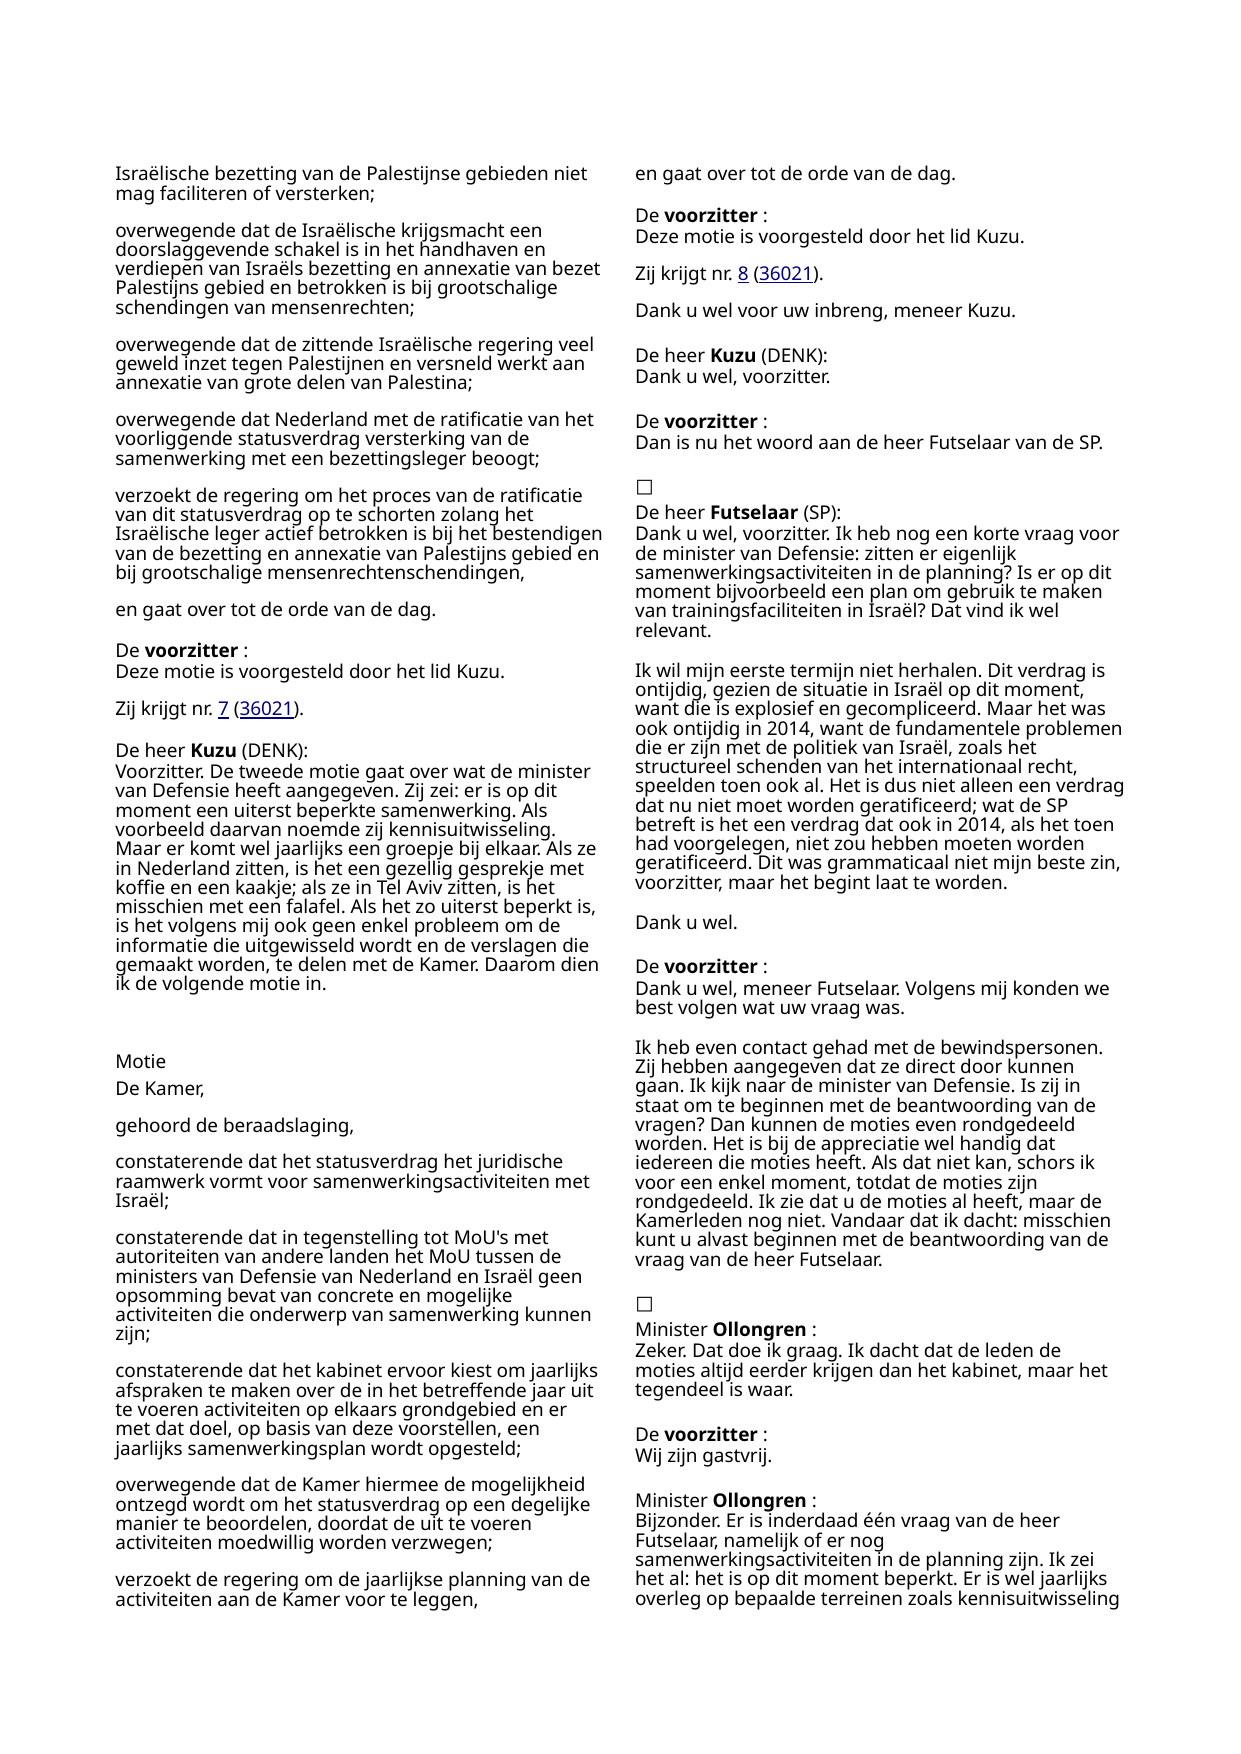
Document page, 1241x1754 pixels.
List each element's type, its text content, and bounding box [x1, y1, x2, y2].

text De heer Kuzu (DENK): [635, 342, 1125, 368]
text overwegende dat Nederland met de ratificatie van het voorliggende statusverdrag versterking van de samenwerking met een bezettingsleger beoogt; [115, 411, 605, 469]
text ⬜ [635, 1291, 1125, 1317]
text Ik heb even contact gehad met de bewindspersonen. Zij hebben aangegeven dat ze direct door kunnen gaan. Ik kijk naar de minister van Defensie. Is zij in staat om te beginnen met de beantwoording van de vragen? Dan kunnen de moties even rondgedeeld worden. Het is bij de appreciatie wel handig dat iedereen die moties heeft. Als dat niet kan, schors ik voor een enkel moment, totdat de moties zijn rondgedeeld. Ik zie dat u de moties al heeft, maar de Kamerleden nog niet. Vandaar dat ik dacht: misschien kunt u alvast beginnen met de beantwoording van de vraag van de heer Futselaar. [635, 1039, 1125, 1270]
text De Kamer, [115, 1079, 605, 1099]
text De heer Futselaar (SP): [635, 499, 1125, 525]
text Dank u wel, voorzitter. Ik heb nog een korte vraag voor de minister van Defensie: zitten er eigenlijk samenwerkingsactiviteiten in de planning? Is er op dit moment bijvoorbeeld een plan om gebruik te maken van trainingsfaciliteiten in Israël? Dat vind ik wel relevant. [635, 525, 1125, 641]
text Zij krijgt nr. 8 (36021). [635, 265, 1125, 284]
text constaterende dat in tegenstelling tot MoU's met autoriteiten van andere landen het MoU tussen de ministers van Defensie van Nederland en Israël geen opsomming bevat van concrete en mogelijke activiteiten die onderwerp van samenwerking kunnen zijn; [115, 1229, 605, 1345]
text Ik wil mijn eerste termijn niet herhalen. Dit verdrag is ontijdig, gezien de situatie in Israël op dit moment, want die is explosief en gecompliceerd. Maar het was ook ontijdig in 2014, want de fundamentele problemen die er zijn met de politiek van Israël, zoals het structureel schenden van het internationaal recht, speelden toen ook al. Het is dus niet alleen een verdrag dat nu niet moet worden geratificeerd; wat de SP betreft is het een verdrag dat ook in 2014, als het toen had voorgelegen, niet zou hebben moeten worden geratificeerd. Dit was grammaticaal niet mijn beste zin, voorzitter, maar het begint laat te worden. [635, 662, 1125, 893]
text De voorzitter : [635, 408, 1125, 434]
text Israëlische bezetting van de Palestijnse gebieden niet mag faciliteren of versterken; [115, 165, 605, 204]
text Dank u wel. [635, 914, 1125, 933]
text Minister Ollongren : [635, 1317, 1125, 1342]
text gehoord de beraadslaging, [115, 1117, 605, 1136]
text Motie [115, 1048, 605, 1074]
text verzoekt de regering om het proces van de ratificatie van dit statusverdrag op te schorten zolang het Israëlische leger actief betrokken is bij het bestendigen van de bezetting en annexatie van Palestijns gebied en bij grootschalige mensenrechtenschendingen, [115, 487, 605, 583]
text overwegende dat de Kamer hiermee de mogelijkheid ontzegd wordt om het statusverdrag op een degelijke manier te beoordelen, doordat de uit te voeren activiteiten moedwillig worden verzwegen; [115, 1476, 605, 1553]
text Zeker. Dat doe ik graag. Ik dacht dat de leden de moties altijd eerder krijgen dan het kabinet, maar het tegendeel is waar. [635, 1342, 1125, 1400]
text en gaat over tot de orde van de dag. [115, 601, 605, 620]
text Deze motie is voorgesteld door het lid Kuzu. [115, 663, 605, 683]
text Voorzitter. De tweede motie gaat over wat de minister van Defensie heeft aangegeven. Zij zei: er is op dit moment een uiterst beperkte samenwerking. Als voorbeeld daarvan noemde zij kennisuitwisseling. Maar er komt wel jaarlijks een groepje bij elkaar. Als ze in Nederland zitten, is het een gezellig gesprekje met koffie en een kaakje; als ze in Tel Aviv zitten, is het misschien met een falafel. Als het zo uiterst beperkt is, is het volgens mij ook geen enkel probleem om de informatie die uitgewisseld wordt en de verslagen die gemaakt worden, te delen met de Kamer. Daarom dien ik de volgende motie in. [115, 763, 605, 994]
text Minister Ollongren : [635, 1487, 1125, 1512]
text Dank u wel, meneer Futselaar. Volgens mij konden we best volgen wat uw vraag was. [635, 979, 1125, 1018]
text Bijzonder. Er is inderdaad één vraag van de heer Futselaar, namelijk of er nog samenwerkingsactiviteiten in de planning zijn. Ik zei het al: het is op dit moment beperkt. Er is wel jaarlijks overleg op bepaalde terreinen zoals kennisuitwisseling [635, 1512, 1125, 1609]
text De heer Kuzu (DENK): [115, 737, 605, 763]
text overwegende dat de Israëlische krijgsmacht een doorslaggevende schakel is in het handhaven en verdiepen van Israëls bezetting en annexatie van bezet Palestijns gebied en betrokken is bij grootschalige schendingen van mensenrechten; [115, 222, 605, 318]
text Deze motie is voorgesteld door het lid Kuzu. [635, 228, 1125, 247]
text Wij zijn gastvrij. [635, 1447, 1125, 1466]
text en gaat over tot de orde van de dag. [635, 165, 1125, 184]
text De voorzitter : [635, 1421, 1125, 1447]
text De voorzitter : [115, 638, 605, 663]
text Dank u wel voor uw inbreng, meneer Kuzu. [635, 302, 1125, 321]
text ⬜ [635, 474, 1125, 499]
text Dank u wel, voorzitter. [635, 368, 1125, 387]
text De voorzitter : [635, 202, 1125, 228]
text overwegende dat de zittende Israëlische regering veel geweld inzet tegen Palestijnen en versneld werkt aan annexatie van grote delen van Palestina; [115, 336, 605, 393]
text De voorzitter : [635, 954, 1125, 979]
text constaterende dat het kabinet ervoor kiest om jaarlijks afspraken te maken over de in het betreffende jaar uit te voeren activiteiten op elkaars grondgebied en er met dat doel, op basis van deze voorstellen, een jaarlijks samenwerkingsplan wordt opgesteld; [115, 1362, 605, 1459]
text Zij krijgt nr. 7 (36021). [115, 700, 605, 720]
text verzoekt de regering om de jaarlijkse planning van de activiteiten aan de Kamer voor te leggen, [115, 1571, 605, 1610]
text Dan is nu het woord aan de heer Futselaar van de SP. [635, 434, 1125, 453]
text constaterende dat het statusverdrag het juridische raamwerk vormt voor samenwerkingsactiviteiten met Israël; [115, 1153, 605, 1211]
